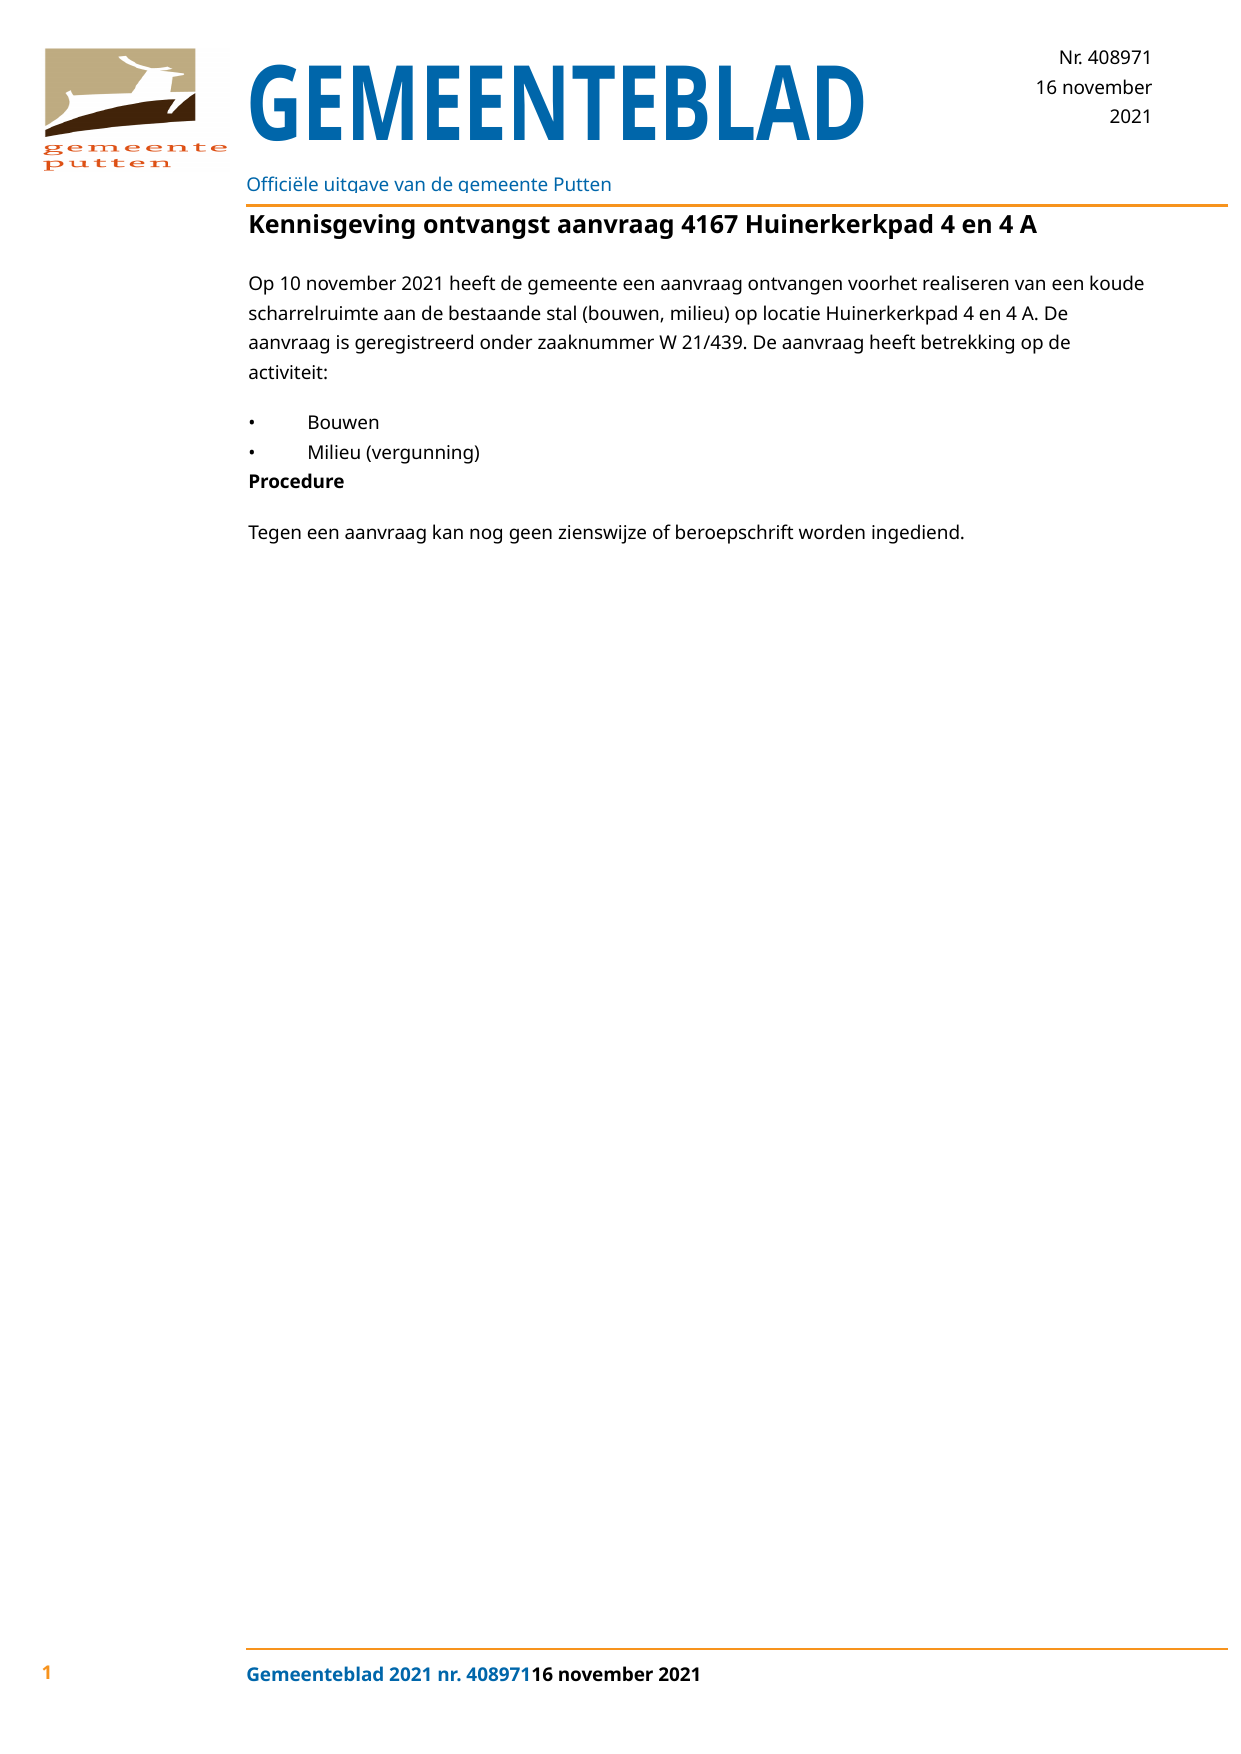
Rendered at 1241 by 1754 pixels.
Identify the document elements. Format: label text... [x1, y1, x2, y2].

list Bouwen [248, 409, 1152, 435]
text Op 10 november 2021 heeft de gemeente een aanvraag ontvangen voorhet realiseren van een koude scharrelruimte aan de bestaande stal (bouwen, milieu) op locatie Huinerkerkpad 4 en 4 A. De aanvraag is geregistreerd onder zaaknummer W 21/439. De aanvraag heeft betrekking op de activiteit: [248, 270, 1152, 385]
text Procedure [248, 469, 1152, 494]
picture [41, 47, 231, 172]
list Milieu (vergunning) [248, 439, 1152, 465]
text Kennisgeving ontvangst aanvraag 4167 Huinerkerkpad 4 en 4 A [248, 207, 1152, 241]
text Tegen een aanvraag kan nog geen zienswijze of beroepschrift worden ingediend. [248, 519, 1152, 545]
